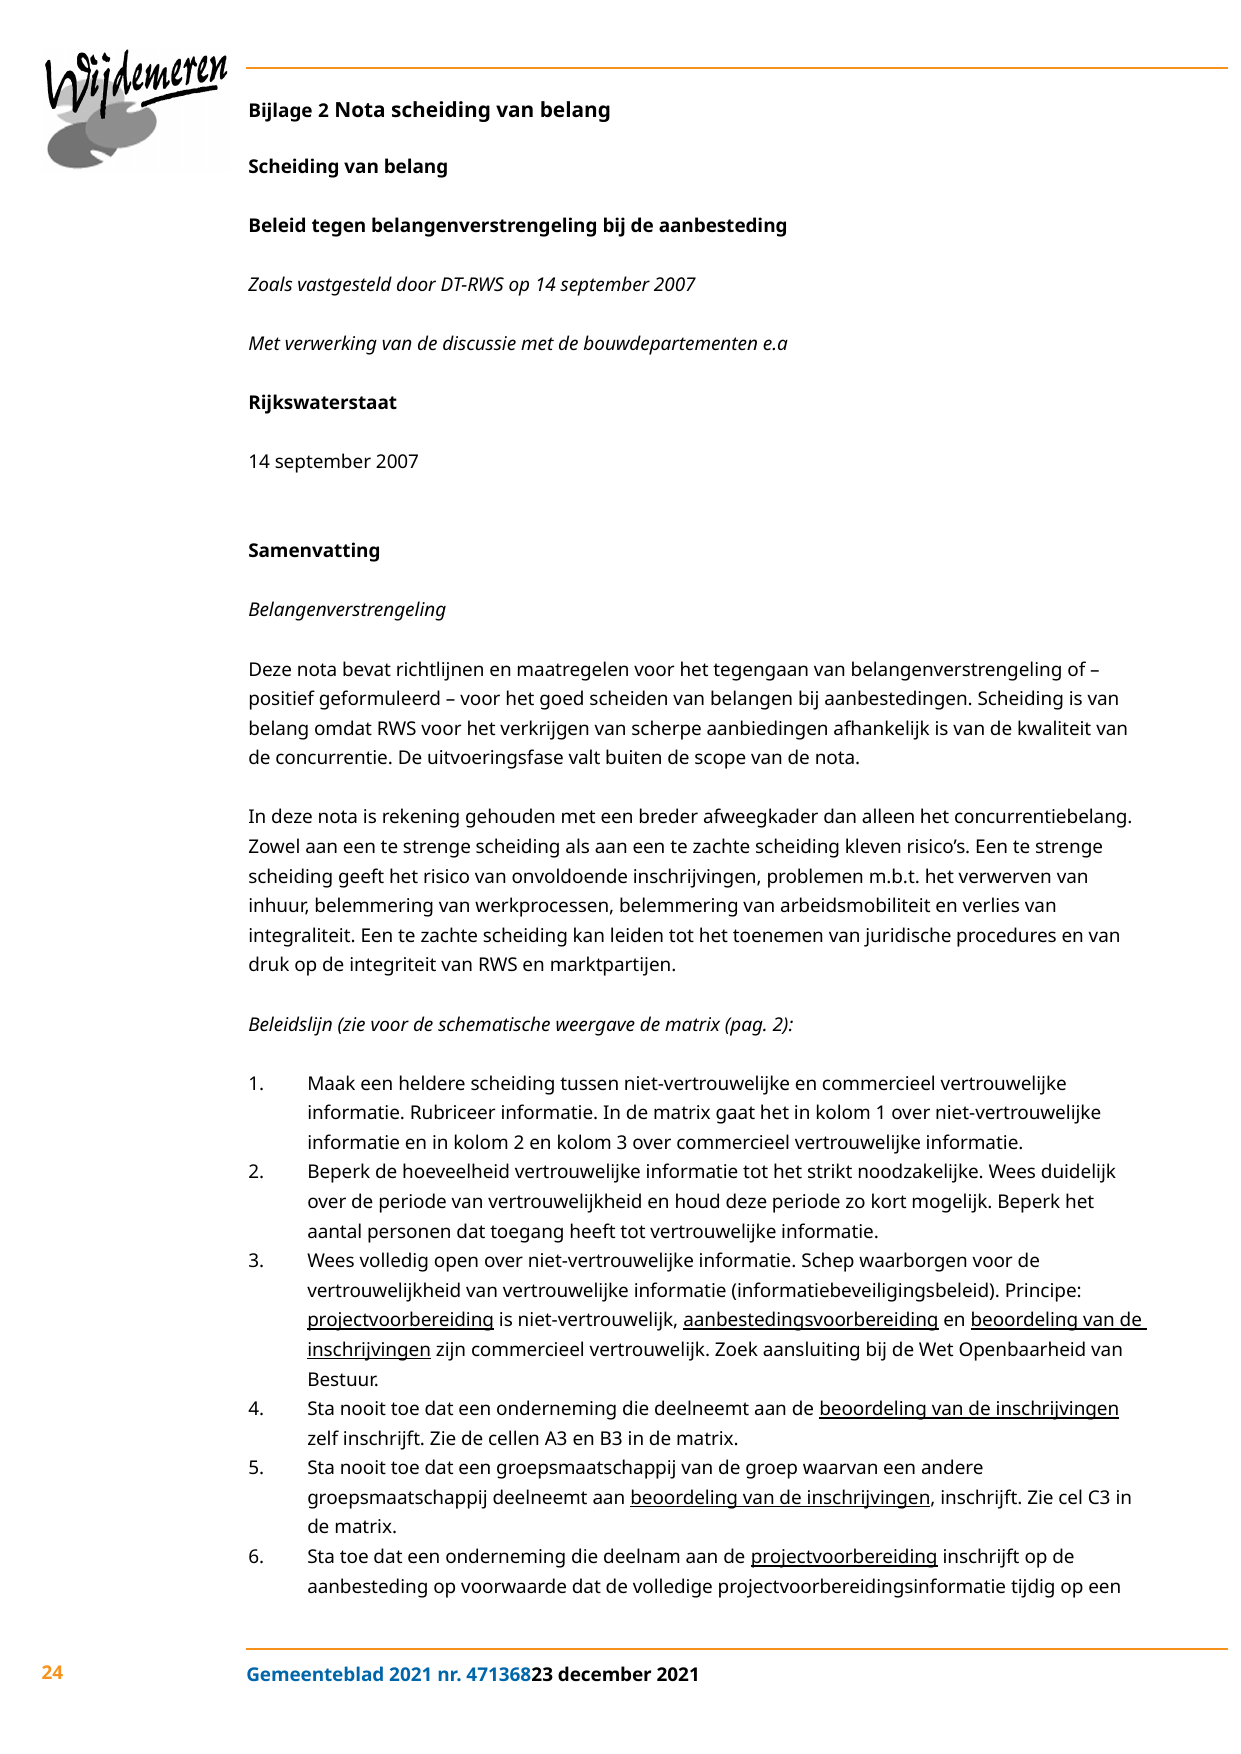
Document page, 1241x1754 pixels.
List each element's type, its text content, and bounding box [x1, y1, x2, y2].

text In deze nota is rekening gehouden met een breder afweegkader dan alleen het concurrentiebelang. Zowel aan een te strenge scheiding als aan een te zachte scheiding kleven risico’s. Een te strenge scheiding geeft het risico van onvoldoende inschrijvingen, problemen m.b.t. het verwerven van inhuur, belemmering van werkprocessen, belemmering van arbeidsmobiliteit en verlies van integraliteit. Een te zachte scheiding kan leiden tot het toenemen van juridische procedures en van druk op de integriteit van RWS en marktpartijen. [248, 804, 1152, 977]
list Sta toe dat een onderneming die deelnam aan de projectvoorbereiding inschrijft op de aanbesteding op voorwaarde dat de volledige projectvoorbereidingsinformatie tijdig op een [248, 1543, 1152, 1599]
picture [41, 47, 231, 172]
text 14 september 2007 [248, 449, 1152, 474]
text Bijlage 2 Nota scheiding van belang [248, 95, 1152, 123]
text Deze nota bevat richtlijnen en maatregelen voor het tegengaan van belangenverstrengeling of – positief geformuleerd – voor het goed scheiden van belangen bij aanbestedingen. Scheiding is van belang omdat RWS voor het verkrijgen van scherpe aanbiedingen afhankelijk is van de kwaliteit van de concurrentie. De uitvoeringsfase valt buiten de scope van de nota. [248, 656, 1152, 770]
text Samenvatting [248, 537, 1152, 563]
list Sta nooit toe dat een groepsmaatschappij van de groep waarvan een andere groepsmaatschappij deelneemt aan beoordeling van de inschrijvingen, inschrijft. Zie cel C3 in de matrix. [248, 1454, 1152, 1539]
text Scheiding van belang [248, 153, 1152, 179]
list Sta nooit toe dat een onderneming die deelneemt aan de beoordeling van de inschrijvingen zelf inschrijft. Zie de cellen A3 en B3 in de matrix. [248, 1395, 1152, 1451]
list Beperk de hoeveelheid vertrouwelijke informatie tot het strikt noodzakelijke. Wees duidelijk over de periode van vertrouwelijkheid en houd deze periode zo kort mogelijk. Beperk het aantal personen dat toegang heeft tot vertrouwelijke informatie. [248, 1159, 1152, 1244]
list Wees volledig open over niet-vertrouwelijke informatie. Schep waarborgen voor de vertrouwelijkheid van vertrouwelijke informatie (informatiebeveiligingsbeleid). Principe: [248, 1247, 1152, 1303]
list Maak een heldere scheiding tussen niet-vertrouwelijke en commercieel vertrouwelijke informatie. Rubriceer informatie. In de matrix gaat het in kolom 1 over niet-vertrouwelijke informatie en in kolom 2 en kolom 3 over commercieel vertrouwelijke informatie. [248, 1070, 1152, 1155]
text Rijkswaterstaat [248, 389, 1152, 415]
text Beleid tegen belangenverstrengeling bij de aanbesteding [248, 212, 1152, 238]
text Met verwerking van de discussie met de bouwdepartementen e.a [248, 330, 1152, 356]
text Zoals vastgesteld door DT-RWS op 14 september 2007 [248, 271, 1152, 297]
text Belangenverstrengeling [248, 597, 1152, 622]
list projectvoorbereiding is niet-vertrouwelijk, aanbestedingsvoorbereiding en beoordeling van de inschrijvingen zijn commercieel vertrouwelijk. Zoek aansluiting bij de Wet Openbaarheid van Bestuur. [248, 1307, 1152, 1392]
text Beleidslijn (zie voor de schematische weergave de matrix (pag. 2): [248, 1011, 1152, 1037]
